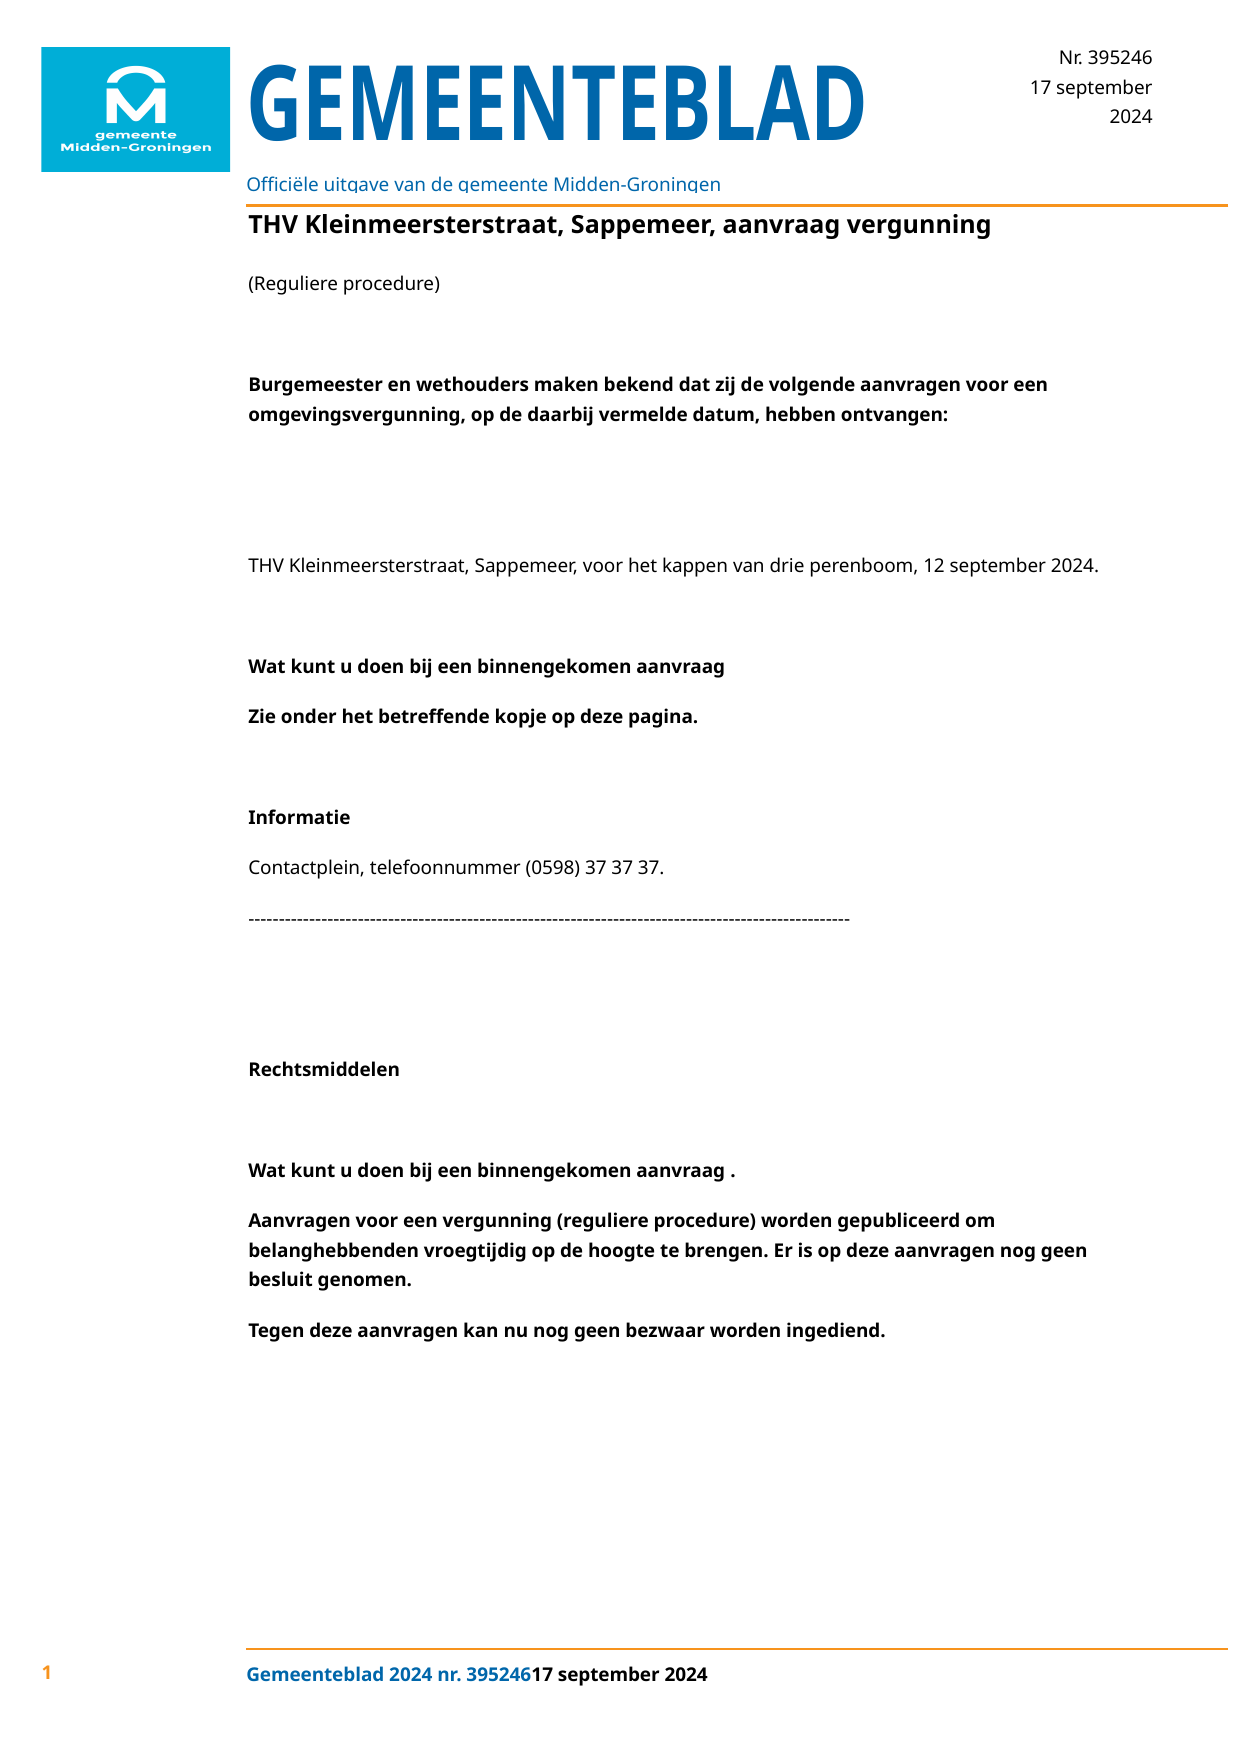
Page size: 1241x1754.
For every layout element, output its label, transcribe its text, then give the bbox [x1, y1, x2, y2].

text Tegen deze aanvragen kan nu nog geen bezwaar worden ingediend. [248, 1317, 1152, 1343]
text Informatie [248, 804, 1152, 830]
picture [108, 66, 164, 82]
picture [107, 89, 165, 122]
text Contactplein, telefoonnummer (0598) 37 37 37. [248, 854, 1152, 880]
text Burgemeester en wethouders maken bekend dat zij de volgende aanvragen voor een omgevingsvergunning, op de daarbij vermelde datum, hebben ontvangen: [248, 371, 1152, 426]
picture [184, 146, 190, 153]
text THV Kleinmeersterstraat, Sappemeer, voor het kappen van drie perenboom, 12 september 2024. [248, 552, 1152, 578]
text (Reguliere procedure) [248, 270, 1152, 296]
text Wat kunt u doen bij een binnengekomen aanvraag [248, 653, 1152, 678]
text Wat kunt u doen bij een binnengekomen aanvraag . [248, 1157, 1152, 1183]
text --------------------------------------------------------------------------------------------------- [248, 905, 1152, 931]
text THV Kleinmeersterstraat, Sappemeer, aanvraag vergunning [248, 207, 1152, 241]
text Aanvragen voor een vergunning (reguliere procedure) worden gepubliceerd om belanghebbenden vroegtijdig op de hoogte te brengen. Er is op deze aanvragen nog geen besluit genomen. [248, 1207, 1152, 1292]
text Zie onder het betreffende kopje op deze pagina. [248, 703, 1152, 729]
text Rechtsmiddelen [248, 1056, 1152, 1082]
